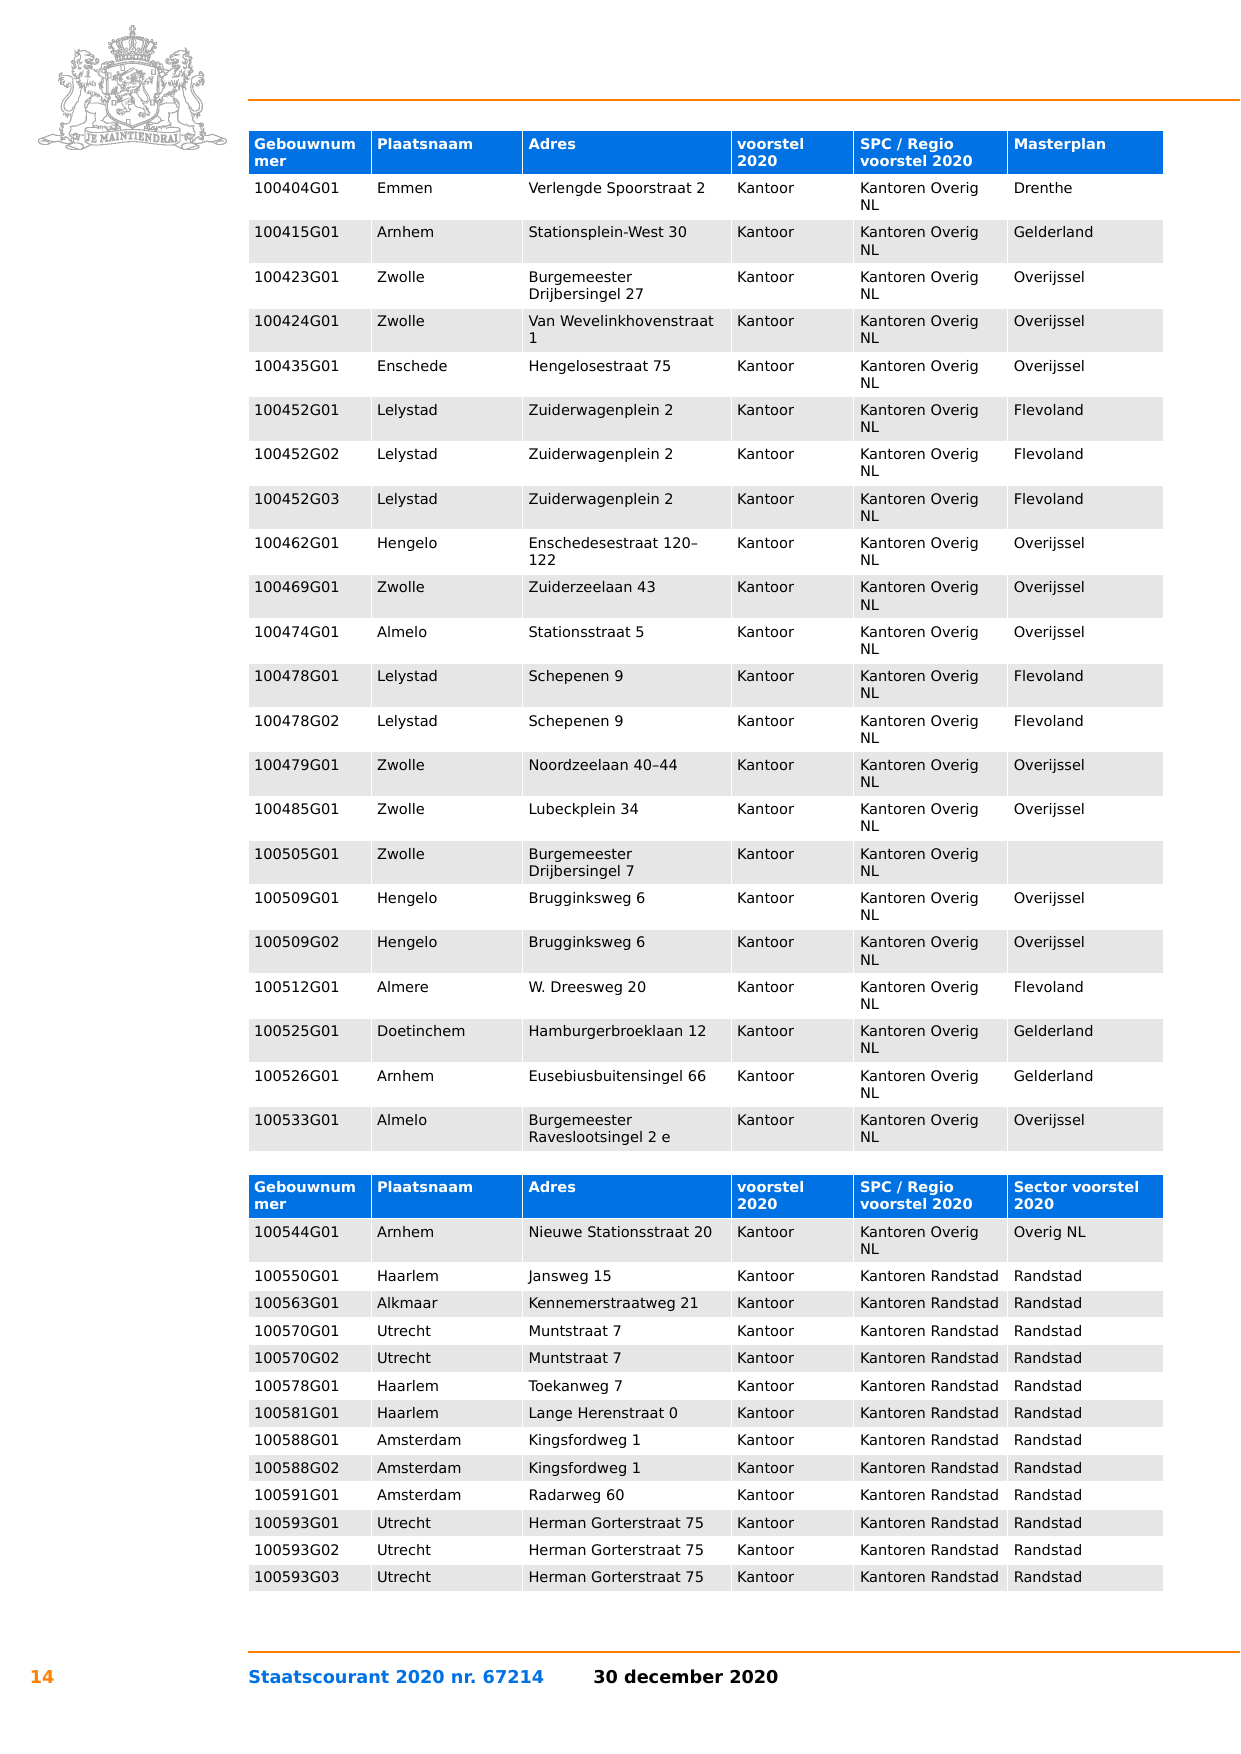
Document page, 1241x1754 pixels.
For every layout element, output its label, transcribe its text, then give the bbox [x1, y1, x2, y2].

table_cell Randstad [1008, 1318, 1163, 1344]
table_cell Kantoren Overig NL [854, 930, 1007, 973]
table_cell 100593G01 [249, 1510, 371, 1536]
table_cell 100505G01 [249, 841, 371, 884]
table_cell Overijssel [1008, 353, 1163, 396]
table_cell Kantoor [732, 841, 853, 884]
table_cell Flevoland [1008, 397, 1163, 441]
table_cell 100423G01 [249, 264, 371, 307]
table_cell Kantoor [732, 1565, 853, 1591]
table_cell 100424G01 [249, 309, 371, 352]
table_cell Kantoor [732, 530, 853, 574]
table_cell Kantoren Overig NL [854, 309, 1007, 352]
table_cell Herman Gorterstraat 75 [523, 1510, 731, 1536]
table_cell 100526G01 [249, 1063, 371, 1106]
table_cell Hengelo [372, 930, 522, 973]
table_cell 100452G01 [249, 397, 371, 441]
table_cell Gelderland [1008, 1063, 1163, 1106]
table_cell Zuiderzeelaan 43 [523, 575, 731, 618]
table_cell Flevoland [1008, 486, 1163, 529]
table_cell Kantoren Randstad [854, 1510, 1007, 1536]
table_header Masterplan [1008, 131, 1163, 174]
table_cell Kantoor [732, 797, 853, 840]
table_cell 100525G01 [249, 1019, 371, 1062]
table_cell Overijssel [1008, 885, 1163, 929]
table_cell Kantoren Overig NL [854, 530, 1007, 574]
table_cell Zwolle [372, 752, 522, 796]
table_cell Kantoren Randstad [854, 1483, 1007, 1509]
table_cell Kantoor [732, 1019, 853, 1062]
table_cell Muntstraat 7 [523, 1318, 731, 1344]
table_cell Kantoor [732, 486, 853, 529]
table_header SPC / Regio voorstel 2020 [854, 131, 1007, 174]
table_cell Kantoren Overig NL [854, 486, 1007, 529]
table_header SPC / Regio voorstel 2020 [854, 1175, 1007, 1218]
table_cell Hengelosestraat 75 [523, 353, 731, 396]
table_cell 100478G01 [249, 664, 371, 707]
table_header Sector voorstel 2020 [1008, 1175, 1163, 1218]
table_cell Kantoren Overig NL [854, 1019, 1007, 1062]
table_cell Lelystad [372, 486, 522, 529]
table_cell Amsterdam [372, 1455, 522, 1481]
table_cell Gelderland [1008, 1019, 1163, 1062]
table_cell Kantoor [732, 309, 853, 352]
table_cell Brugginksweg 6 [523, 885, 731, 929]
table_cell Zwolle [372, 309, 522, 352]
table_cell Kingsfordweg 1 [523, 1428, 731, 1454]
table_cell Randstad [1008, 1510, 1163, 1536]
table_cell Stationsstraat 5 [523, 619, 731, 662]
table_cell Kantoor [732, 175, 853, 219]
table_cell Kantoor [732, 1483, 853, 1509]
table_cell Kantoren Randstad [854, 1345, 1007, 1372]
table_cell Haarlem [372, 1263, 522, 1289]
table_cell Haarlem [372, 1373, 522, 1399]
table_cell Kantoor [732, 1219, 853, 1262]
table_cell Zwolle [372, 264, 522, 307]
table_cell 100462G01 [249, 530, 371, 574]
table_cell Amsterdam [372, 1483, 522, 1509]
table_cell Kantoor [732, 1345, 853, 1372]
table_cell Burgemeester Drijbersingel 7 [523, 841, 731, 884]
table_cell Gelderland [1008, 220, 1163, 263]
table_cell Randstad [1008, 1373, 1163, 1399]
table_cell Arnhem [372, 1219, 522, 1262]
table_cell Flevoland [1008, 708, 1163, 751]
table_cell Amsterdam [372, 1428, 522, 1454]
table_cell Kantoren Overig NL [854, 353, 1007, 396]
table_cell Kantoren Overig NL [854, 220, 1007, 263]
table_cell Almelo [372, 619, 522, 662]
table_cell Randstad [1008, 1428, 1163, 1454]
table_cell Lelystad [372, 708, 522, 751]
table_cell Hengelo [372, 885, 522, 929]
table_cell Kantoren Overig NL [854, 974, 1007, 1017]
table_cell 100509G01 [249, 885, 371, 929]
table_cell Zuiderwagenplein 2 [523, 486, 731, 529]
table_cell Kantoor [732, 1400, 853, 1427]
table_cell Kantoor [732, 1428, 853, 1454]
table_cell Randstad [1008, 1565, 1163, 1591]
table_cell Overijssel [1008, 930, 1163, 973]
table_cell Kantoren Overig NL [854, 1219, 1007, 1262]
table_cell 100509G02 [249, 930, 371, 973]
table_cell Kantoren Overig NL [854, 841, 1007, 884]
table_cell Overijssel [1008, 752, 1163, 796]
table_cell Overijssel [1008, 1107, 1163, 1151]
table_cell Kantoor [732, 1107, 853, 1151]
table_cell Utrecht [372, 1318, 522, 1344]
table_cell Randstad [1008, 1400, 1163, 1427]
table_header voorstel 2020 [732, 1175, 853, 1218]
table_cell Utrecht [372, 1510, 522, 1536]
table_cell 100452G03 [249, 486, 371, 529]
picture [38, 25, 227, 150]
table_cell 100563G01 [249, 1291, 371, 1317]
table_cell Doetinchem [372, 1019, 522, 1062]
table_cell Kantoor [732, 974, 853, 1017]
table_cell Kantoren Randstad [854, 1400, 1007, 1427]
table_cell Kantoor [732, 264, 853, 307]
table_cell Overijssel [1008, 530, 1163, 574]
table_cell Lelystad [372, 397, 522, 441]
table_cell 100512G01 [249, 974, 371, 1017]
table_cell Zwolle [372, 797, 522, 840]
table_cell Randstad [1008, 1263, 1163, 1289]
table_cell Eusebiusbuitensingel 66 [523, 1063, 731, 1106]
table_cell Kantoor [732, 1291, 853, 1317]
table_cell Kantoor [732, 1373, 853, 1399]
table_cell Kantoor [732, 1318, 853, 1344]
table_cell 100415G01 [249, 220, 371, 263]
table_header Plaatsnaam [372, 1175, 522, 1218]
table_cell Kantoor [732, 930, 853, 973]
table_cell Herman Gorterstraat 75 [523, 1565, 731, 1591]
table_header Adres [523, 1175, 731, 1218]
table_cell 100478G02 [249, 708, 371, 751]
table_cell Lubeckplein 34 [523, 797, 731, 840]
table_cell Overijssel [1008, 797, 1163, 840]
table_cell [1008, 841, 1163, 884]
table_cell Kantoren Overig NL [854, 175, 1007, 219]
table_cell Kantoren Overig NL [854, 575, 1007, 618]
table_cell Flevoland [1008, 442, 1163, 485]
table_cell Utrecht [372, 1537, 522, 1563]
table_cell 100452G02 [249, 442, 371, 485]
table_cell Zwolle [372, 575, 522, 618]
table_cell Jansweg 15 [523, 1263, 731, 1289]
table_cell Randstad [1008, 1537, 1163, 1563]
table_cell Kantoren Overig NL [854, 752, 1007, 796]
table_header Gebouwnummer [249, 1175, 371, 1218]
table_header Adres [523, 131, 731, 174]
table_cell Kantoor [732, 1063, 853, 1106]
table_cell Randstad [1008, 1483, 1163, 1509]
table_header Gebouwnummer [249, 131, 371, 174]
table_cell 100485G01 [249, 797, 371, 840]
table_cell Kantoren Randstad [854, 1565, 1007, 1591]
table_cell Almere [372, 974, 522, 1017]
table_cell Kantoren Randstad [854, 1537, 1007, 1563]
table_cell Lelystad [372, 664, 522, 707]
table_cell Flevoland [1008, 974, 1163, 1017]
table_cell 100593G03 [249, 1565, 371, 1591]
table_cell 100544G01 [249, 1219, 371, 1262]
table_cell Kennemerstraatweg 21 [523, 1291, 731, 1317]
table_cell Enschedesestraat 120–122 [523, 530, 731, 574]
table_cell Kantoren Overig NL [854, 264, 1007, 307]
table_cell 100581G01 [249, 1400, 371, 1427]
table_cell Overijssel [1008, 264, 1163, 307]
table_cell Hamburgerbroeklaan 12 [523, 1019, 731, 1062]
table_cell Muntstraat 7 [523, 1345, 731, 1372]
table_cell Schepenen 9 [523, 664, 731, 707]
table_cell Kantoren Randstad [854, 1373, 1007, 1399]
table_cell W. Dreesweg 20 [523, 974, 731, 1017]
table_cell Kantoren Randstad [854, 1455, 1007, 1481]
table_cell Kantoren Randstad [854, 1318, 1007, 1344]
table_cell Burgemeester Drijbersingel 27 [523, 264, 731, 307]
table_cell 100578G01 [249, 1373, 371, 1399]
table_cell Burgemeester Raveslootsingel 2 e [523, 1107, 731, 1151]
table_cell Kantoor [732, 353, 853, 396]
table_cell Kantoren Randstad [854, 1291, 1007, 1317]
table_cell Kantoor [732, 752, 853, 796]
table_cell 100479G01 [249, 752, 371, 796]
table_cell Enschede [372, 353, 522, 396]
table_cell 100404G01 [249, 175, 371, 219]
table_cell Overijssel [1008, 619, 1163, 662]
table_cell Nieuwe Stationsstraat 20 [523, 1219, 731, 1262]
table_cell Zuiderwagenplein 2 [523, 442, 731, 485]
table_cell Lelystad [372, 442, 522, 485]
table_cell Kantoor [732, 664, 853, 707]
table_cell Hengelo [372, 530, 522, 574]
table_cell Almelo [372, 1107, 522, 1151]
table_cell Kantoor [732, 1510, 853, 1536]
table_cell 100550G01 [249, 1263, 371, 1289]
table_cell Kantoor [732, 1263, 853, 1289]
table_cell Stationsplein-West 30 [523, 220, 731, 263]
table_cell Overijssel [1008, 575, 1163, 618]
table_header Plaatsnaam [372, 131, 522, 174]
table_cell 100570G02 [249, 1345, 371, 1372]
table_cell Kingsfordweg 1 [523, 1455, 731, 1481]
table_cell Drenthe [1008, 175, 1163, 219]
table_cell Utrecht [372, 1345, 522, 1372]
table_cell Overijssel [1008, 309, 1163, 352]
table_cell 100588G02 [249, 1455, 371, 1481]
table_cell Arnhem [372, 1063, 522, 1106]
table_cell Lange Herenstraat 0 [523, 1400, 731, 1427]
table_cell Kantoren Randstad [854, 1428, 1007, 1454]
table_cell Zwolle [372, 841, 522, 884]
table_cell Kantoren Randstad [854, 1263, 1007, 1289]
table_cell 100588G01 [249, 1428, 371, 1454]
table_cell Verlengde Spoorstraat 2 [523, 175, 731, 219]
table_cell 100570G01 [249, 1318, 371, 1344]
table_cell Randstad [1008, 1455, 1163, 1481]
table_cell Kantoor [732, 397, 853, 441]
table_cell Kantoor [732, 442, 853, 485]
table_cell 100435G01 [249, 353, 371, 396]
table_cell Kantoren Overig NL [854, 664, 1007, 707]
table_cell Kantoor [732, 1455, 853, 1481]
table_cell Kantoor [732, 885, 853, 929]
table_cell Zuiderwagenplein 2 [523, 397, 731, 441]
table_cell Alkmaar [372, 1291, 522, 1317]
table_cell Flevoland [1008, 664, 1163, 707]
table_cell Kantoren Overig NL [854, 1107, 1007, 1151]
table_cell Toekanweg 7 [523, 1373, 731, 1399]
table_cell Utrecht [372, 1565, 522, 1591]
table_cell Brugginksweg 6 [523, 930, 731, 973]
table_cell Schepenen 9 [523, 708, 731, 751]
table_cell 100533G01 [249, 1107, 371, 1151]
table_cell Overig NL [1008, 1219, 1163, 1262]
table_cell Kantoren Overig NL [854, 442, 1007, 485]
table_cell Arnhem [372, 220, 522, 263]
table_cell 100469G01 [249, 575, 371, 618]
table_cell Radarweg 60 [523, 1483, 731, 1509]
table_cell 100593G02 [249, 1537, 371, 1563]
table_cell Kantoren Overig NL [854, 885, 1007, 929]
table_cell Noordzeelaan 40–44 [523, 752, 731, 796]
table_cell Kantoren Overig NL [854, 797, 1007, 840]
table_cell Kantoor [732, 708, 853, 751]
table_cell 100474G01 [249, 619, 371, 662]
table_cell Haarlem [372, 1400, 522, 1427]
table_cell Kantoren Overig NL [854, 397, 1007, 441]
table_cell Van Wevelinkhovenstraat 1 [523, 309, 731, 352]
table_cell 100591G01 [249, 1483, 371, 1509]
table_cell Kantoren Overig NL [854, 708, 1007, 751]
table_cell Kantoor [732, 220, 853, 263]
table_cell Kantoor [732, 575, 853, 618]
table_cell Randstad [1008, 1291, 1163, 1317]
table_cell Kantoren Overig NL [854, 1063, 1007, 1106]
table_cell Kantoren Overig NL [854, 619, 1007, 662]
table_cell Herman Gorterstraat 75 [523, 1537, 731, 1563]
table_cell Kantoor [732, 619, 853, 662]
table_cell Randstad [1008, 1345, 1163, 1372]
table_header voorstel 2020 [732, 131, 853, 174]
table_cell Emmen [372, 175, 522, 219]
table_cell Kantoor [732, 1537, 853, 1563]
